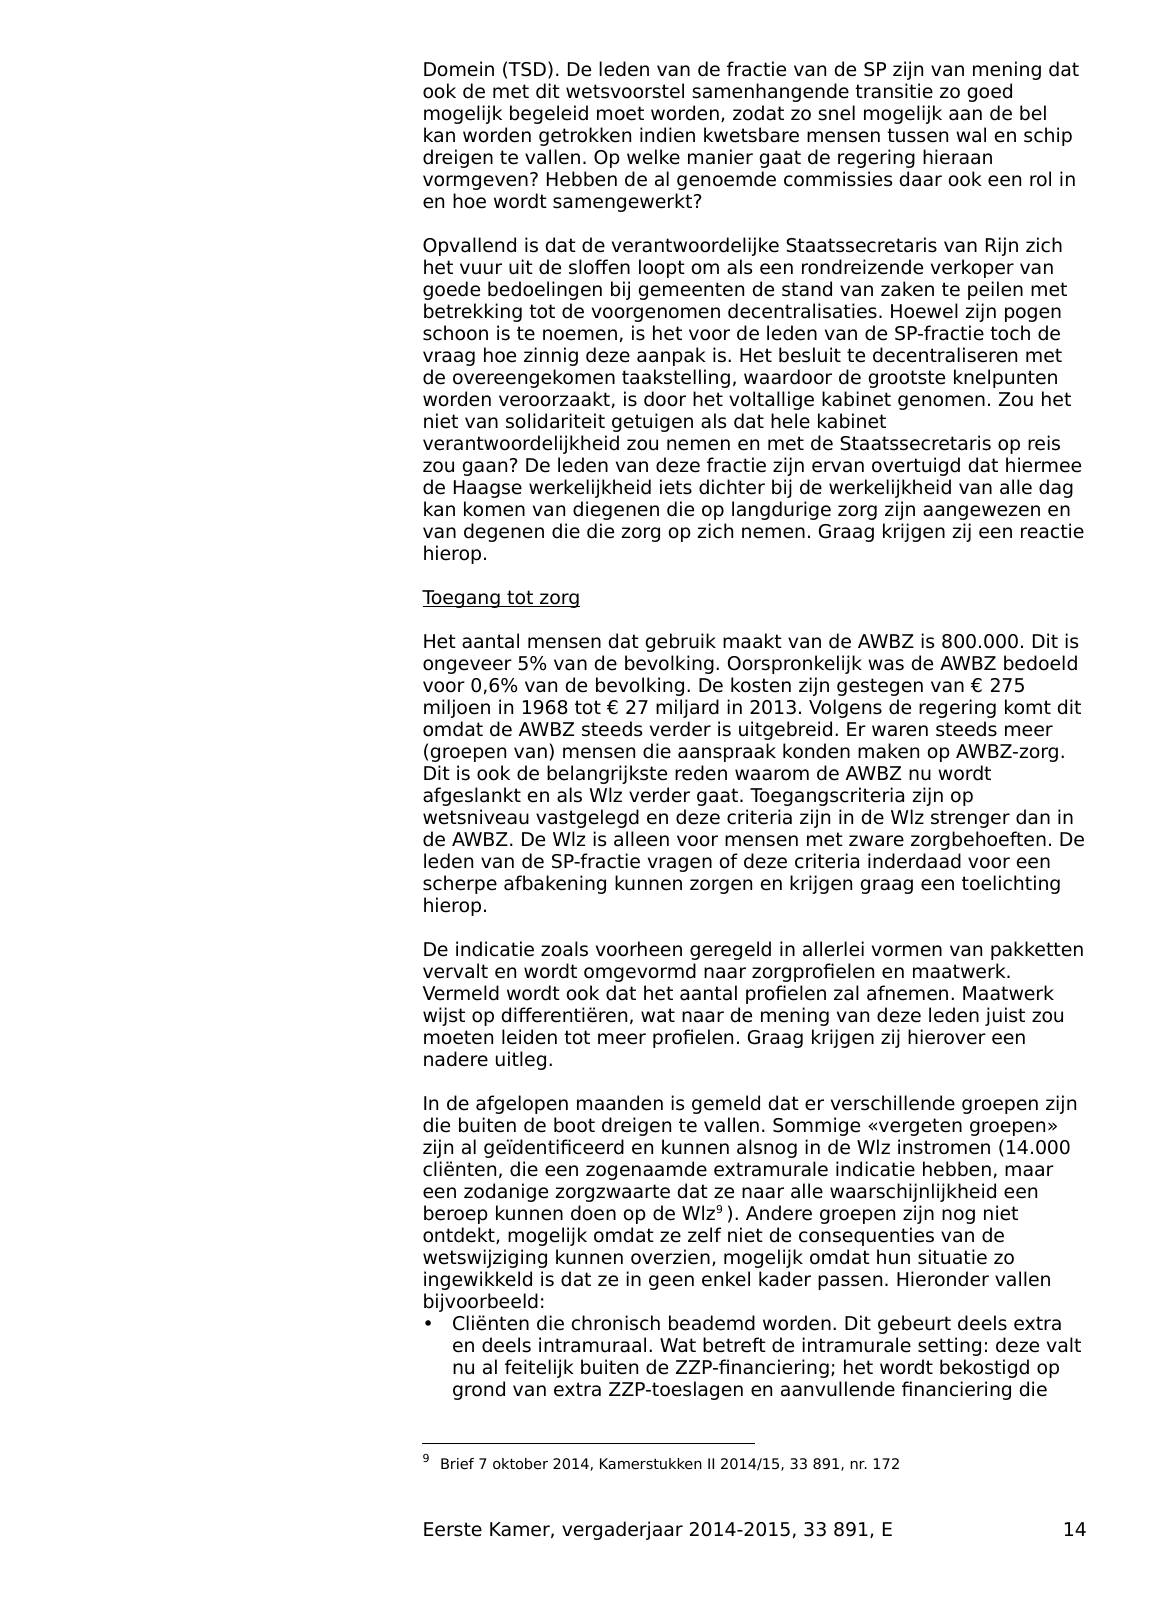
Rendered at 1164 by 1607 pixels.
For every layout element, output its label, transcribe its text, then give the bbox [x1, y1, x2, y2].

subtitle Toegang tot zorg [422, 587, 1087, 609]
text • Cliënten die chronisch beademd worden. Dit gebeurt deels extra en deels intramuraal. Wat betreft de intramurale setting: deze valt nu al feitelijk buiten de ZZP-financiering; het wordt bekostigd op grond van extra ZZP-toeslagen en aanvullende financiering die [422, 1313, 1087, 1401]
text Brief 7 oktober 2014, Kamerstukken II 2014/15, 33 891, nr. 172 [422, 1452, 1087, 1474]
text De indicatie zoals voorheen geregeld in allerlei vormen van pakketten vervalt en wordt omgevormd naar zorgprofielen en maatwerk. Vermeld wordt ook dat het aantal profielen zal afnemen. Maatwerk wijst op differentiëren, wat naar de mening van deze leden juist zou moeten leiden tot meer profielen. Graag krijgen zij hierover een nadere uitleg. [422, 939, 1087, 1071]
text Het aantal mensen dat gebruik maakt van de AWBZ is 800.000. Dit is ongeveer 5% van de bevolking. Oorspronkelijk was de AWBZ bedoeld voor 0,6% van de bevolking. De kosten zijn gestegen van € 275 miljoen in 1968 tot € 27 miljard in 2013. Volgens de regering komt dit omdat de AWBZ steeds verder is uitgebreid. Er waren steeds meer (groepen van) mensen die aanspraak konden maken op AWBZ-zorg. Dit is ook de belangrijkste reden waarom de AWBZ nu wordt afgeslankt en als Wlz verder gaat. Toegangscriteria zijn op wetsniveau vastgelegd en deze criteria zijn in de Wlz strenger dan in de AWBZ. De Wlz is alleen voor mensen met zware zorgbehoeften. De leden van de SP-fractie vragen of deze criteria inderdaad voor een scherpe afbakening kunnen zorgen en krijgen graag een toelichting hierop. [422, 631, 1087, 917]
text Opvallend is dat de verantwoordelijke Staatssecretaris van Rijn zich het vuur uit de sloffen loopt om als een rondreizende verkoper van goede bedoelingen bij gemeenten de stand van zaken te peilen met betrekking tot de voorgenomen decentralisaties. Hoewel zijn pogen schoon is te noemen, is het voor de leden van de SP-fractie toch de vraag hoe zinnig deze aanpak is. Het besluit te decentraliseren met de overeengekomen taakstelling, waardoor de grootste knelpunten worden veroorzaakt, is door het voltallige kabinet genomen. Zou het niet van solidariteit getuigen als dat hele kabinet verantwoordelijkheid zou nemen en met de Staatssecretaris op reis zou gaan? De leden van deze fractie zijn ervan overtuigd dat hiermee de Haagse werkelijkheid iets dichter bij de werkelijkheid van alle dag kan komen van diegenen die op langdurige zorg zijn aangewezen en van degenen die die zorg op zich nemen. Graag krijgen zij een reactie hierop. [422, 235, 1087, 565]
text In de afgelopen maanden is gemeld dat er verschillende groepen zijn die buiten de boot dreigen te vallen. Sommige «vergeten groepen» zijn al geïdentificeerd en kunnen alsnog in de Wlz instromen (14.000 cliënten, die een zogenaamde extramurale indicatie hebben, maar een zodanige zorgzwaarte dat ze naar alle waarschijnlijkheid een beroep kunnen doen op de Wlz). Andere groepen zijn nog niet ontdekt, mogelijk omdat ze zelf niet de consequenties van de wetswijziging kunnen overzien, mogelijk omdat hun situatie zo ingewikkeld is dat ze in geen enkel kader passen. Hieronder vallen bijvoorbeeld: [422, 1093, 1087, 1313]
text Domein (TSD). De leden van de fractie van de SP zijn van mening dat ook de met dit wetsvoorstel samenhangende transitie zo goed mogelijk begeleid moet worden, zodat zo snel mogelijk aan de bel kan worden getrokken indien kwetsbare mensen tussen wal en schip dreigen te vallen. Op welke manier gaat de regering hieraan vormgeven? Hebben de al genoemde commissies daar ook een rol in en hoe wordt samengewerkt? [422, 59, 1087, 213]
